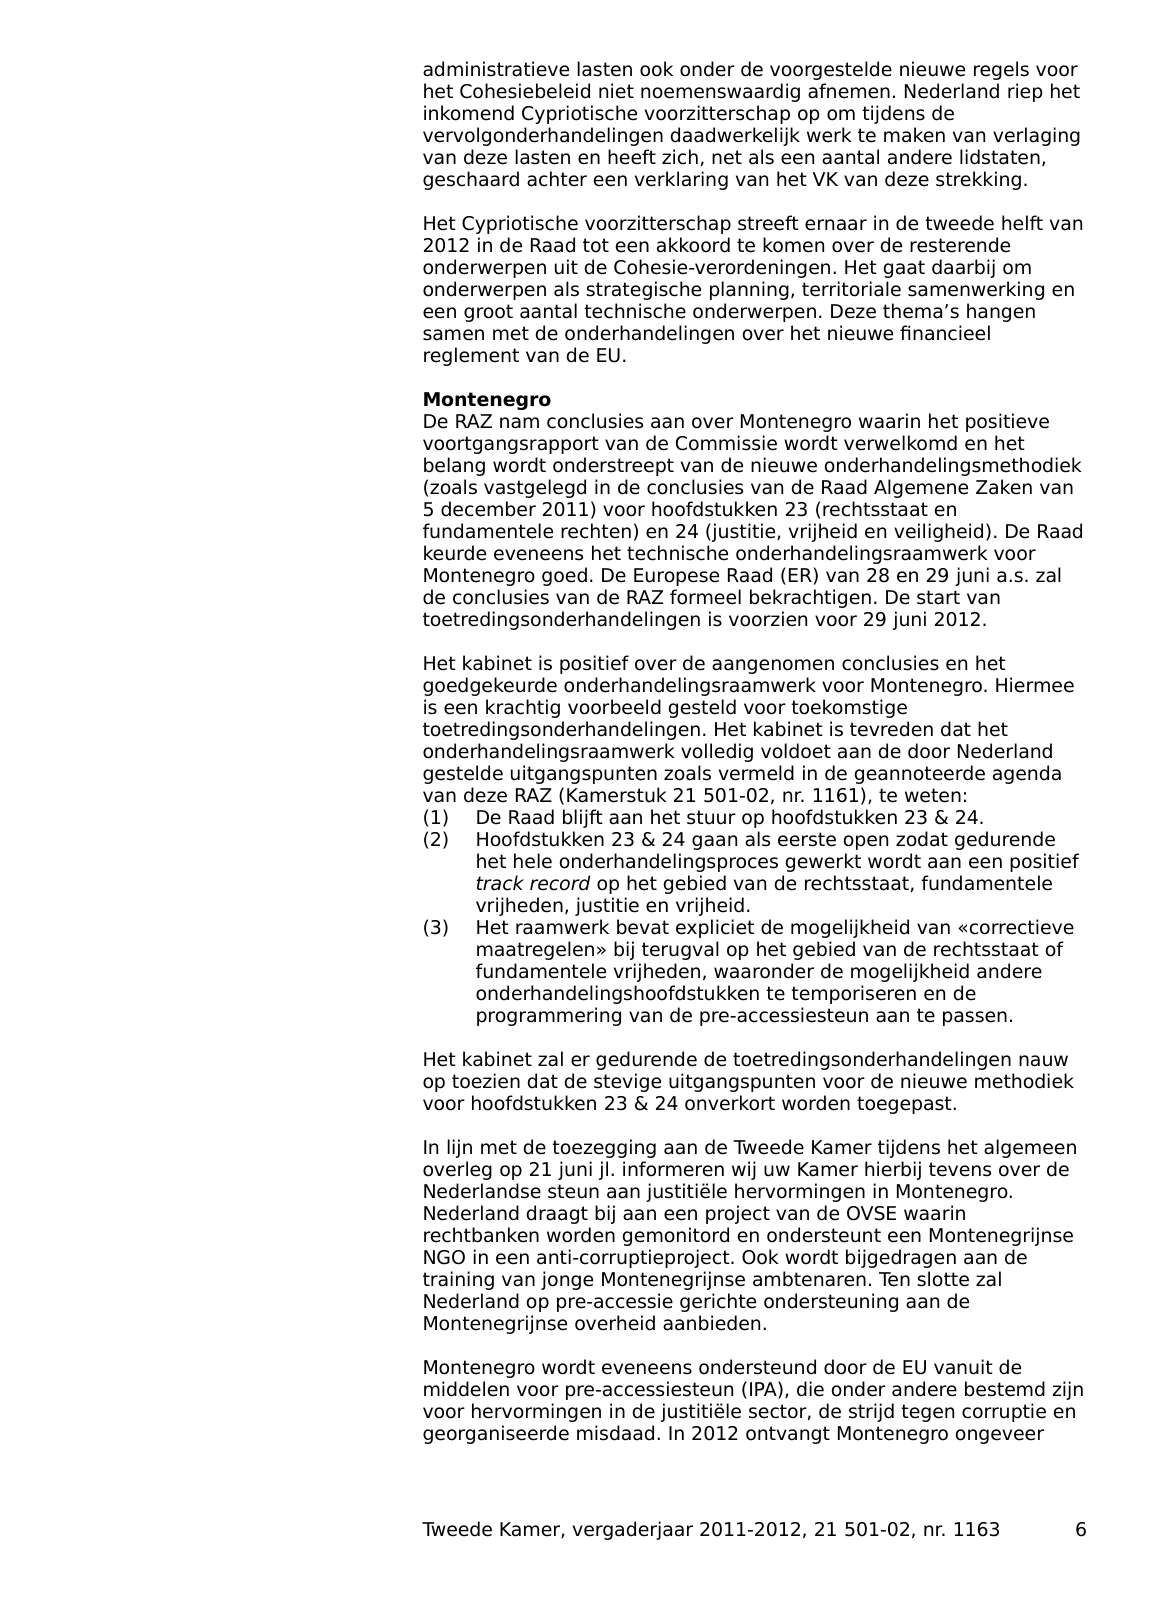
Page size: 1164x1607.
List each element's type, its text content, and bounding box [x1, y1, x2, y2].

text Het kabinet zal er gedurende de toetredingsonderhandelingen nauw op toezien dat de stevige uitgangspunten voor de nieuwe methodiek voor hoofdstukken 23 & 24 onverkort worden toegepast. [422, 1049, 1087, 1115]
text De RAZ nam conclusies aan over Montenegro waarin het positieve voortgangsrapport van de Commissie wordt verwelkomd en het belang wordt onderstreept van de nieuwe onderhandelingsmethodiek (zoals vastgelegd in de conclusies van de Raad Algemene Zaken van 5 december 2011) voor hoofdstukken 23 (rechtsstaat en fundamentele rechten) en 24 (justitie, vrijheid en veiligheid). De Raad keurde eveneens het technische onderhandelingsraamwerk voor Montenegro goed. De Europese Raad (ER) van 28 en 29 juni a.s. zal de conclusies van de RAZ formeel bekrachtigen. De start van toetredingsonderhandelingen is voorzien voor 29 juni 2012. [422, 411, 1087, 631]
text (3) Het raamwerk bevat expliciet de mogelijkheid van «correctieve maatregelen» bij terugval op het gebied van de rechtsstaat of fundamentele vrijheden, waaronder de mogelijkheid andere onderhandelingshoofdstukken te temporiseren en de programmering van de pre-accessiesteun aan te passen. [422, 917, 1087, 1027]
text Het Cypriotische voorzitterschap streeft ernaar in de tweede helft van 2012 in de Raad tot een akkoord te komen over de resterende onderwerpen uit de Cohesie-verordeningen. Het gaat daarbij om onderwerpen als strategische planning, territoriale samenwerking en een groot aantal technische onderwerpen. Deze thema’s hangen samen met de onderhandelingen over het nieuwe financieel reglement van de EU. [422, 213, 1087, 367]
text (1) De Raad blijft aan het stuur op hoofdstukken 23 & 24. [422, 807, 1087, 829]
text administratieve lasten ook onder de voorgestelde nieuwe regels voor het Cohesiebeleid niet noemenswaardig afnemen. Nederland riep het inkomend Cypriotische voorzitterschap op om tijdens de vervolgonderhandelingen daadwerkelijk werk te maken van verlaging van deze lasten en heeft zich, net als een aantal andere lidstaten, geschaard achter een verklaring van het VK van deze strekking. [422, 59, 1087, 191]
text (2) Hoofdstukken 23 & 24 gaan als eerste open zodat gedurende het hele onderhandelingsproces gewerkt wordt aan een positief track record op het gebied van de rechtsstaat, fundamentele vrijheden, justitie en vrijheid. [422, 829, 1087, 917]
subtitle Montenegro [422, 389, 1087, 411]
text In lijn met de toezegging aan de Tweede Kamer tijdens het algemeen overleg op 21 juni jl. informeren wij uw Kamer hierbij tevens over de Nederlandse steun aan justitiële hervormingen in Montenegro. Nederland draagt bij aan een project van de OVSE waarin rechtbanken worden gemonitord en ondersteunt een Montenegrijnse NGO in een anti-corruptieproject. Ook wordt bijgedragen aan de training van jonge Montenegrijnse ambtenaren. Ten slotte zal Nederland op pre-accessie gerichte ondersteuning aan de Montenegrijnse overheid aanbieden. [422, 1137, 1087, 1335]
text Het kabinet is positief over de aangenomen conclusies en het goedgekeurde onderhandelingsraamwerk voor Montenegro. Hiermee is een krachtig voorbeeld gesteld voor toekomstige toetredingsonderhandelingen. Het kabinet is tevreden dat het onderhandelingsraamwerk volledig voldoet aan de door Nederland gestelde uitgangspunten zoals vermeld in de geannoteerde agenda van deze RAZ (Kamerstuk 21 501-02, nr. 1161), te weten: [422, 653, 1087, 807]
text Montenegro wordt eveneens ondersteund door de EU vanuit de middelen voor pre-accessiesteun (IPA), die onder andere bestemd zijn voor hervormingen in de justitiële sector, de strijd tegen corruptie en georganiseerde misdaad. In 2012 ontvangt Montenegro ongeveer [422, 1357, 1087, 1445]
